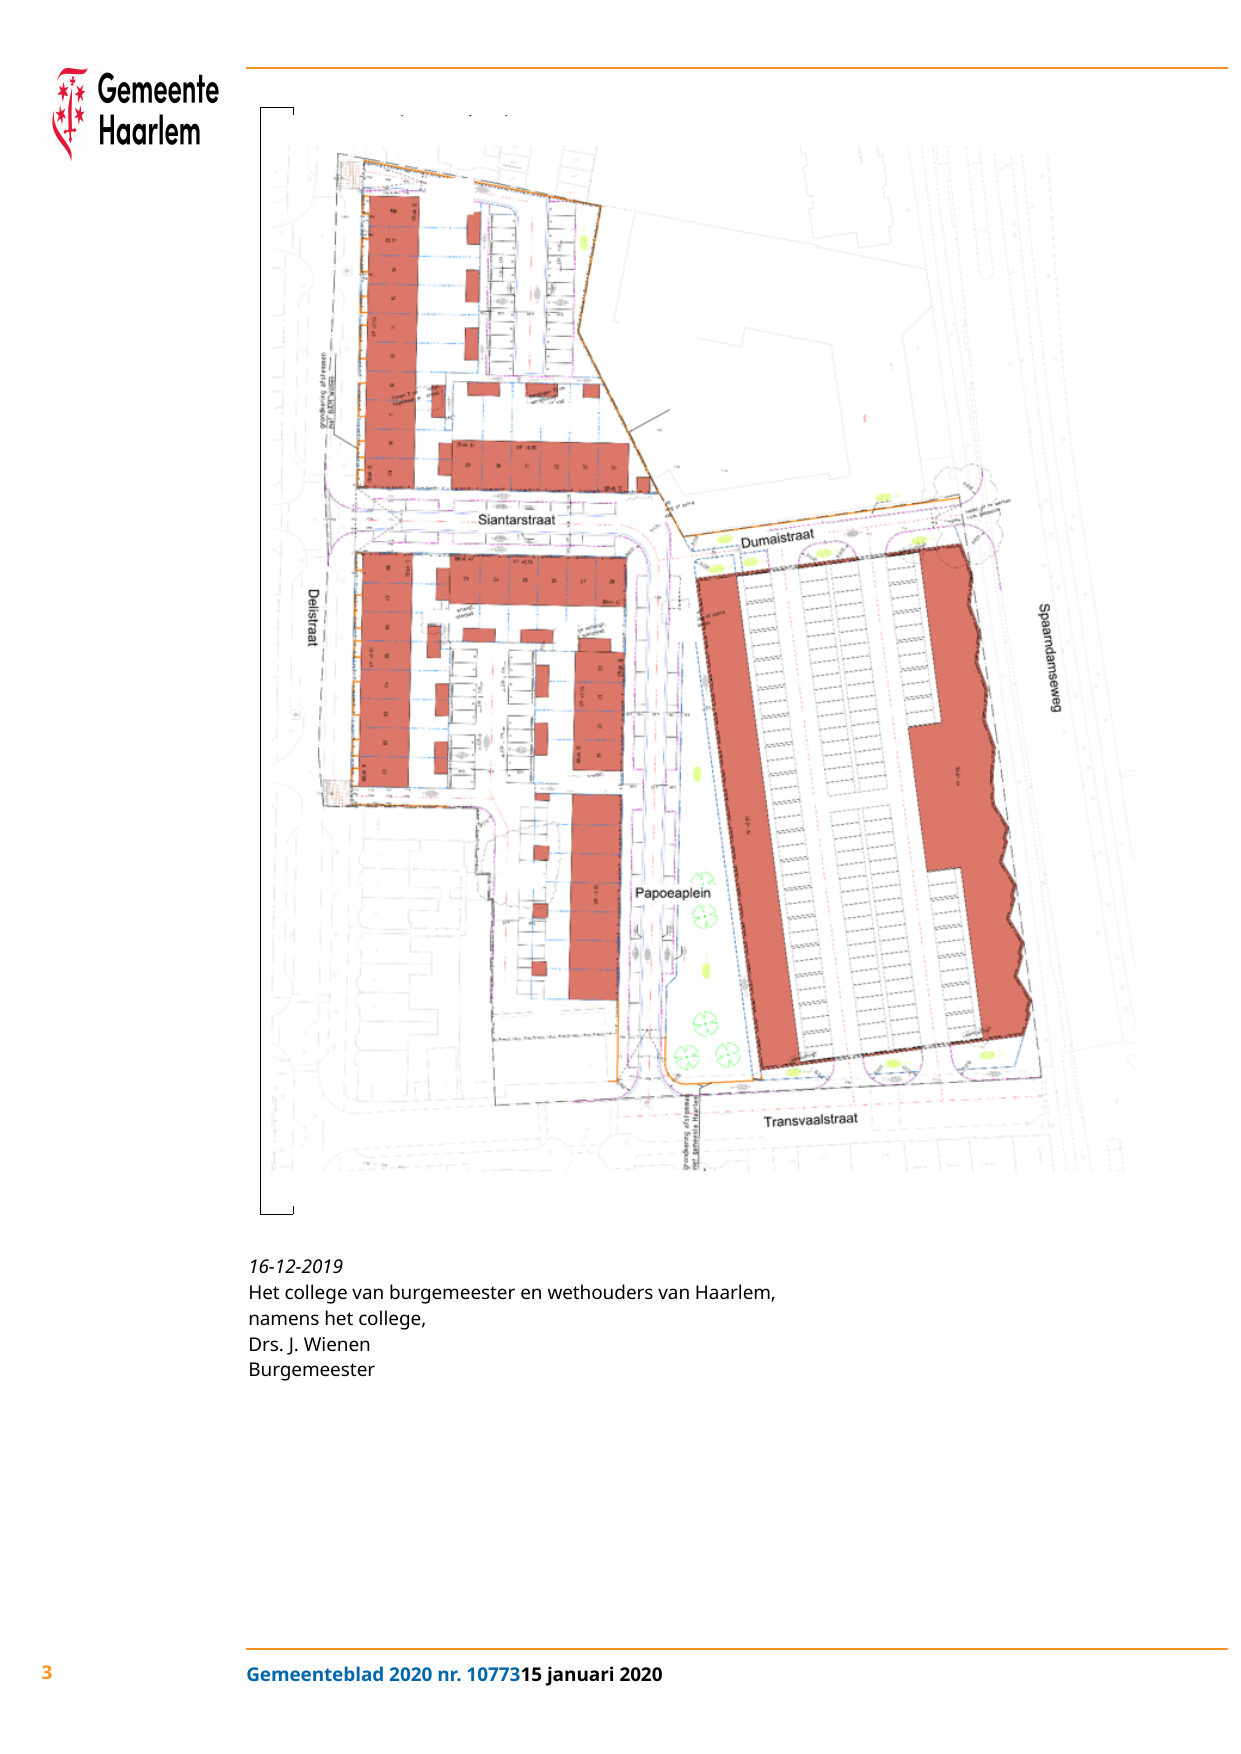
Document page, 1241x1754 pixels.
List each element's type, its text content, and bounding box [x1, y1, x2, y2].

text 16-12-2019 [248, 1254, 1152, 1279]
picture [268, 115, 1155, 1206]
text Drs. J. Wienen [248, 1331, 1152, 1357]
text namens het college, [248, 1305, 1152, 1331]
picture [41, 47, 231, 172]
text Het college van burgemeester en wethouders van Haarlem, [248, 1279, 1152, 1305]
text Burgemeester [248, 1357, 1152, 1382]
